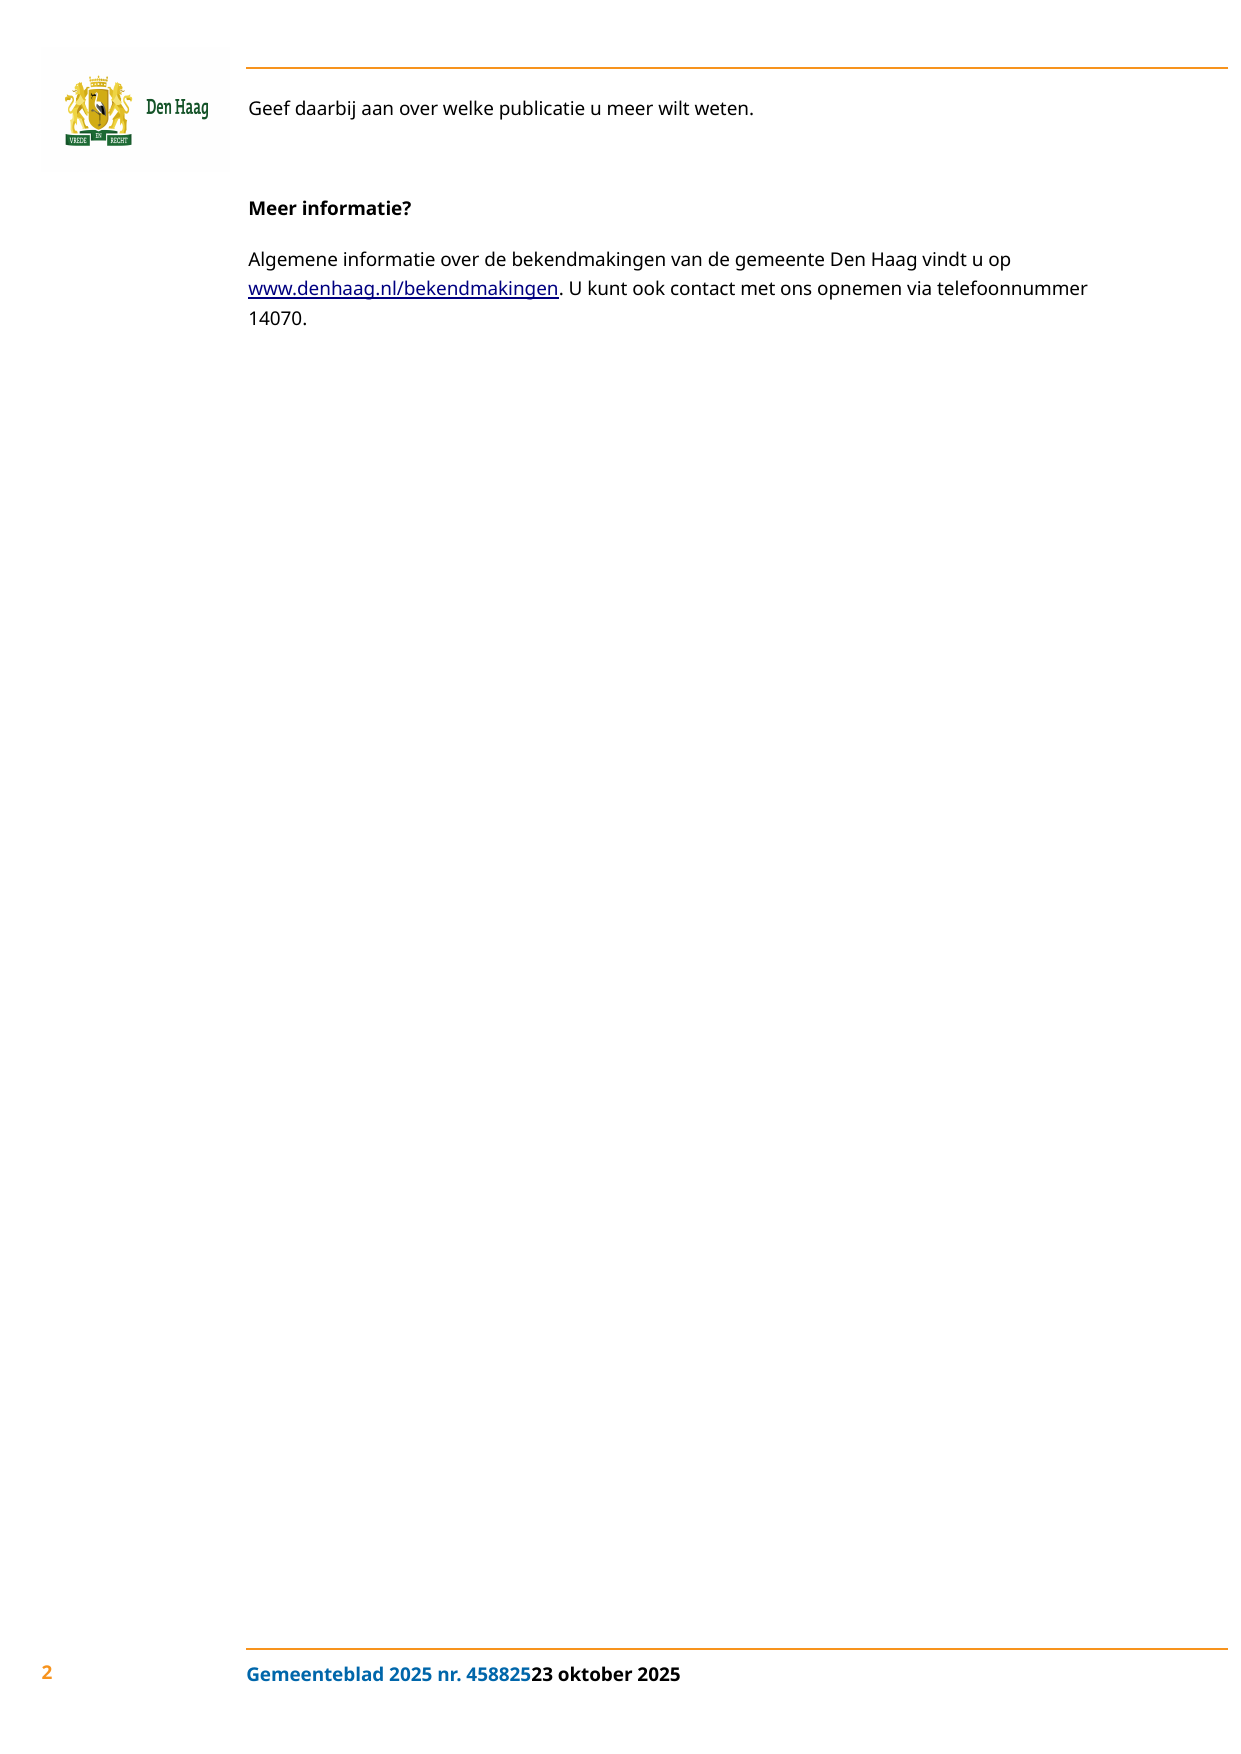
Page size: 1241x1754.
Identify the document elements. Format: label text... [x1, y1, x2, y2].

picture [41, 47, 231, 172]
text Meer informatie? [248, 196, 1152, 221]
text Geef daarbij aan over welke publicatie u meer wilt weten. [248, 95, 1152, 121]
text Algemene informatie over de bekendmakingen van de gemeente Den Haag vindt u op www.denhaag.nl/bekendmakingen. U kunt ook contact met ons opnemen via telefoonnummer 14070. [248, 246, 1152, 331]
